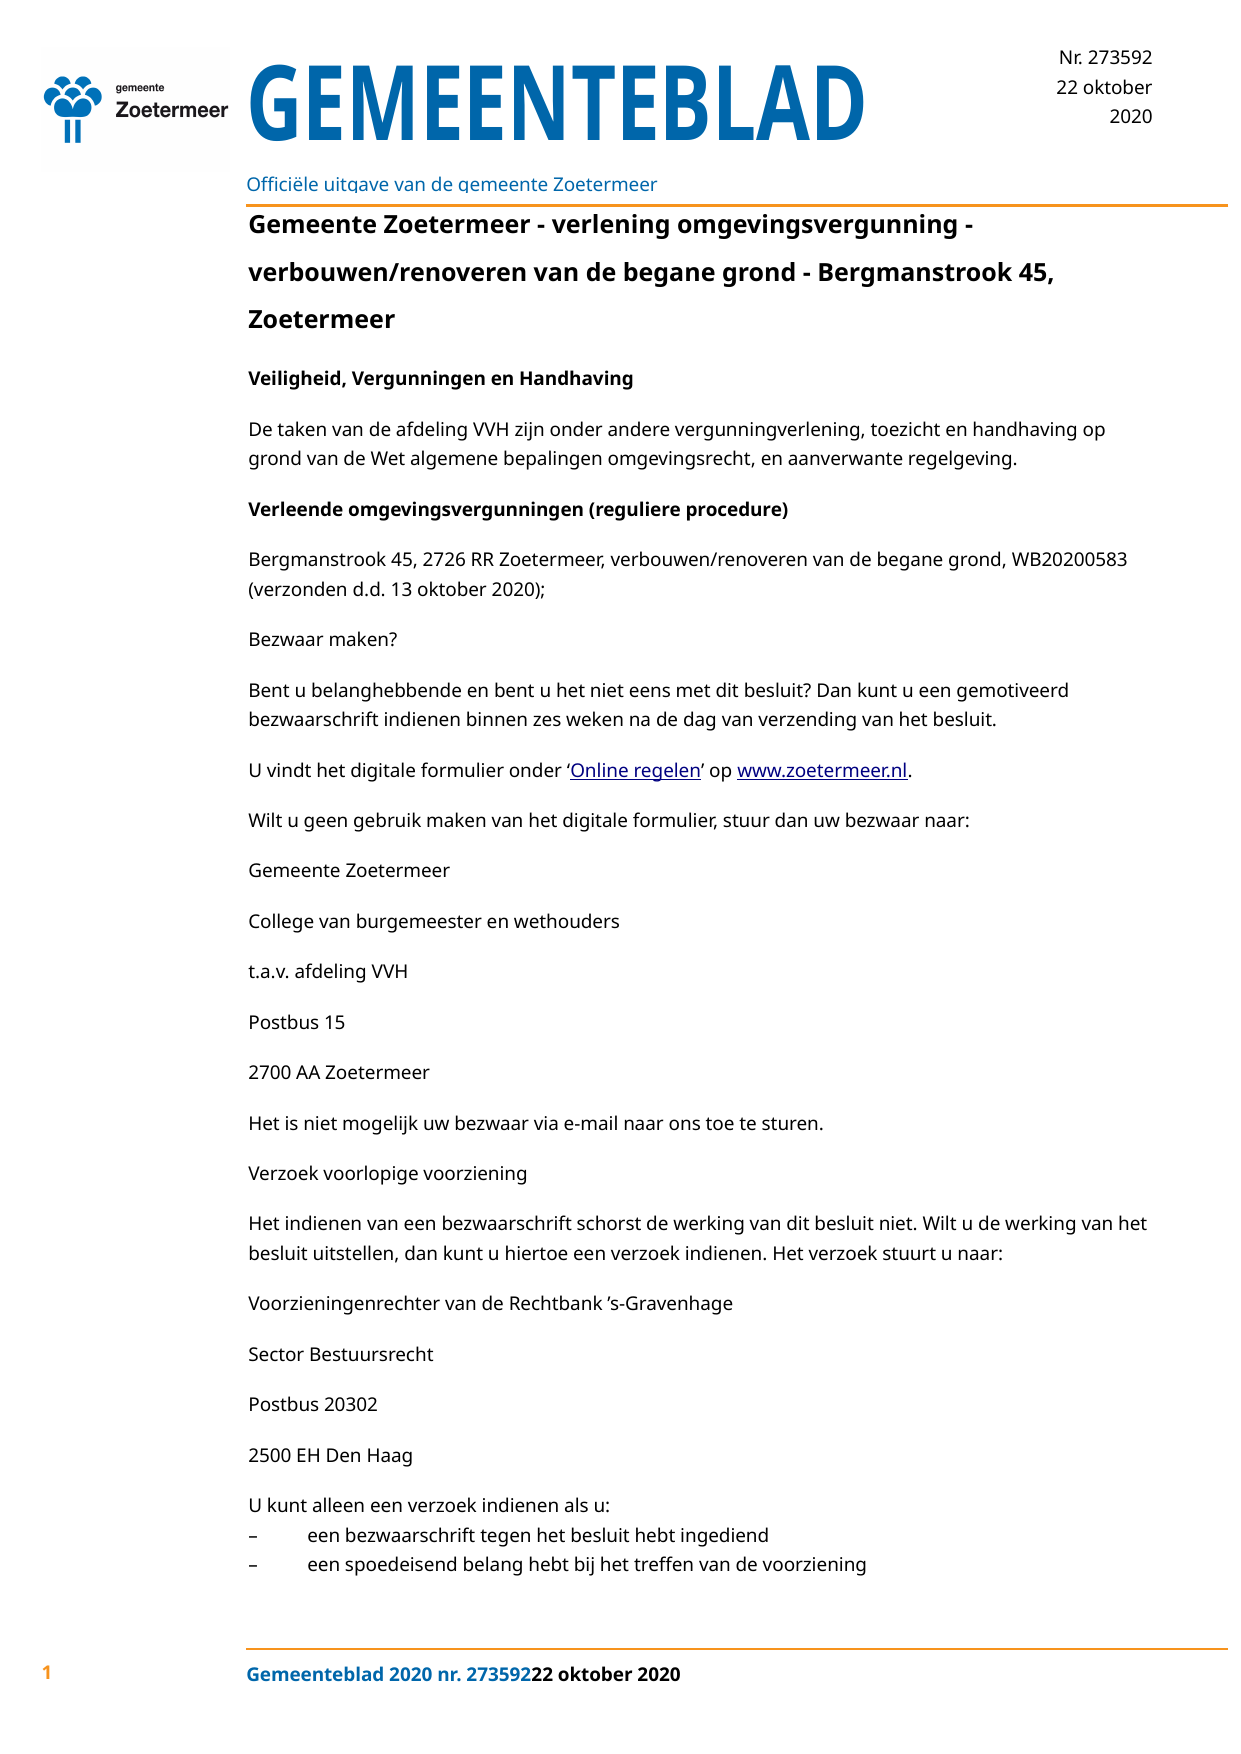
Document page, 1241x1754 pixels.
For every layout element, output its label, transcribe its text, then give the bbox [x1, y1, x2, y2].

text Voorzieningenrechter van de Rechtbank ’s-Gravenhage [248, 1291, 1152, 1316]
text Postbus 20302 [248, 1391, 1152, 1417]
text Gemeente Zoetermeer - verlening omgevingsvergunning - verbouwen/renoveren van de begane grond - Bergmanstrook 45, Zoetermeer [248, 207, 1152, 336]
text Veiligheid, Vergunningen en Handhaving [248, 366, 1152, 391]
text U vindt het digitale formulier onder ‘Online regelen’ op www.zoetermeer.nl. [248, 757, 1152, 782]
picture [41, 47, 231, 172]
text Bergmanstrook 45, 2726 RR Zoetermeer, verbouwen/renoveren van de begane grond, WB20200583 (verzonden d.d. 13 oktober 2020); [248, 546, 1152, 602]
text Het indienen van een bezwaarschrift schorst de werking van dit besluit niet. Wilt u de werking van het besluit uitstellen, dan kunt u hiertoe een verzoek indienen. Het verzoek stuurt u naar: [248, 1211, 1152, 1266]
text Postbus 15 [248, 1009, 1152, 1034]
text De taken van de afdeling VVH zijn onder andere vergunningverlening, toezicht en handhaving op grond van de Wet algemene bepalingen omgevingsrecht, en aanverwante regelgeving. [248, 416, 1152, 471]
text College van burgemeester en wethouders [248, 908, 1152, 934]
text Wilt u geen gebruik maken van het digitale formulier, stuur dan uw bezwaar naar: [248, 807, 1152, 833]
text Verleende omgevingsvergunningen (reguliere procedure) [248, 496, 1152, 522]
text Bent u belanghebbende en bent u het niet eens met dit besluit? Dan kunt u een gemotiveerd bezwaarschrift indienen binnen zes weken na de dag van verzending van het besluit. [248, 677, 1152, 732]
list een spoedeisend belang hebt bij het treffen van de voorziening [248, 1551, 1152, 1577]
text U kunt alleen een verzoek indienen als u: [248, 1492, 1152, 1518]
text Verzoek voorlopige voorziening [248, 1160, 1152, 1186]
text Sector Bestuursrecht [248, 1341, 1152, 1367]
text Het is niet mogelijk uw bezwaar via e-mail naar ons toe te sturen. [248, 1110, 1152, 1135]
text 2500 EH Den Haag [248, 1442, 1152, 1467]
list een bezwaarschrift tegen het besluit hebt ingediend [248, 1522, 1152, 1547]
text 2700 AA Zoetermeer [248, 1059, 1152, 1085]
text Bezwaar maken? [248, 626, 1152, 652]
text Gemeente Zoetermeer [248, 858, 1152, 883]
text t.a.v. afdeling VVH [248, 958, 1152, 984]
